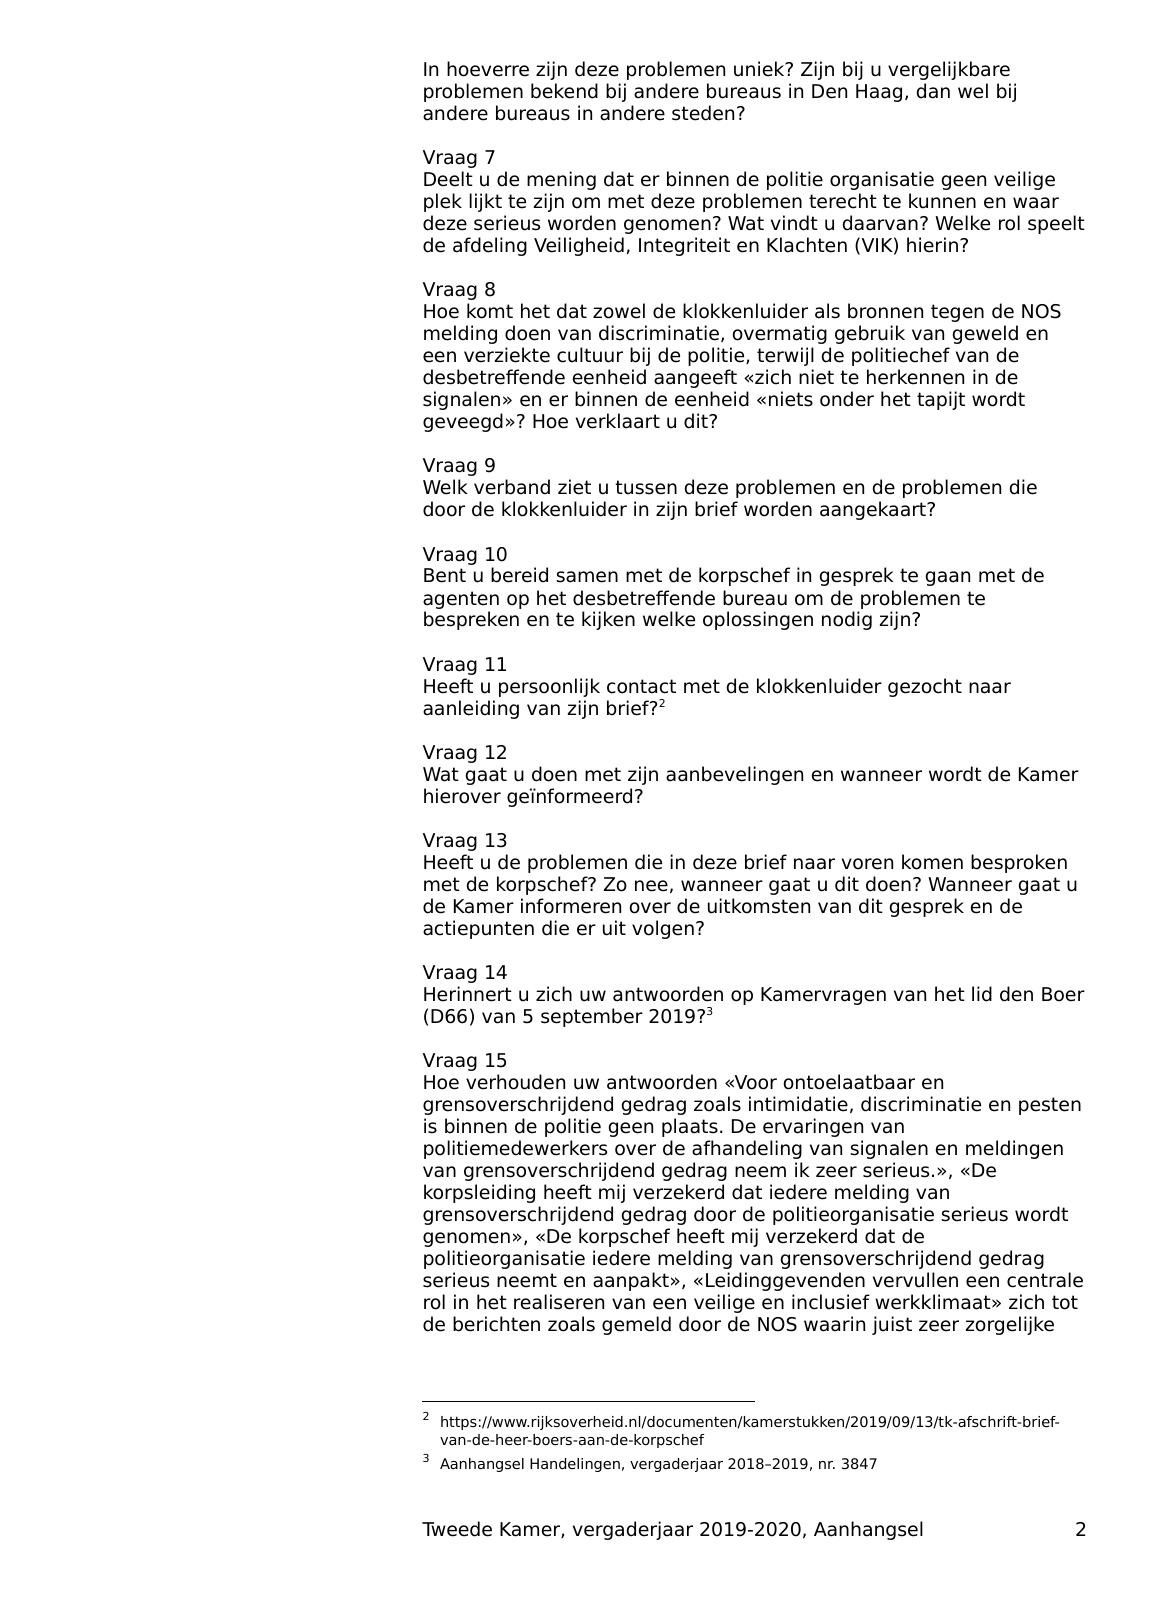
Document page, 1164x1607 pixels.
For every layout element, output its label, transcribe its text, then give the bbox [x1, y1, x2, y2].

text Vraag 13 [422, 830, 1087, 852]
text Deelt u de mening dat er binnen de politie organisatie geen veilige plek lijkt te zijn om met deze problemen terecht te kunnen en waar deze serieus worden genomen? Wat vindt u daarvan? Welke rol speelt de afdeling Veiligheid, Integriteit en Klachten (VIK) hierin? [422, 169, 1087, 257]
text Vraag 14 [422, 962, 1087, 984]
text Herinnert u zich uw antwoorden op Kamervragen van het lid den Boer (D66) van 5 september 2019? [422, 984, 1087, 1028]
text Vraag 15 [422, 1050, 1087, 1072]
text Vraag 7 [422, 147, 1087, 169]
text Wat gaat u doen met zijn aanbevelingen en wanneer wordt de Kamer hierover geïnformeerd? [422, 764, 1087, 808]
text Vraag 11 [422, 653, 1087, 676]
text Heeft u de problemen die in deze brief naar voren komen besproken met de korpschef? Zo nee, wanneer gaat u dit doen? Wanneer gaat u de Kamer informeren over de uitkomsten van dit gesprek en de actiepunten die er uit volgen? [422, 852, 1087, 940]
text Aanhangsel Handelingen, vergaderjaar 2018–2019, nr. 3847 [422, 1452, 1087, 1474]
text Vraag 8 [422, 279, 1087, 301]
text Heeft u persoonlijk contact met de klokkenluider gezocht naar aanleiding van zijn brief? [422, 676, 1087, 719]
text Vraag 10 [422, 543, 1087, 565]
text Bent u bereid samen met de korpschef in gesprek te gaan met de agenten op het desbetreffende bureau om de problemen te bespreken en te kijken welke oplossingen nodig zijn? [422, 565, 1087, 631]
text Vraag 12 [422, 742, 1087, 764]
text In hoeverre zijn deze problemen uniek? Zijn bij u vergelijkbare problemen bekend bij andere bureaus in Den Haag, dan wel bij andere bureaus in andere steden? [422, 59, 1087, 125]
text Hoe verhouden uw antwoorden «Voor ontoelaatbaar en grensoverschrijdend gedrag zoals intimidatie, discriminatie en pesten is binnen de politie geen plaats. De ervaringen van politiemedewerkers over de afhandeling van signalen en meldingen van grensoverschrijdend gedrag neem ik zeer serieus.», «De korpsleiding heeft mij verzekerd dat iedere melding van grensoverschrijdend gedrag door de politieorganisatie serieus wordt genomen», «De korpschef heeft mij verzekerd dat de politieorganisatie iedere melding van grensoverschrijdend gedrag serieus neemt en aanpakt», «Leidinggevenden vervullen een centrale rol in het realiseren van een veilige en inclusief werkklimaat» zich tot de berichten zoals gemeld door de NOS waarin juist zeer zorgelijke [422, 1072, 1087, 1336]
text Welk verband ziet u tussen deze problemen en de problemen die door de klokkenluider in zijn brief worden aangekaart? [422, 477, 1087, 521]
text https://www.rijksoverheid.nl/documenten/kamerstukken/2019/09/13/tk-afschrift-brief-van-de-heer-boers-aan-de-korpschef [422, 1410, 1087, 1449]
text Vraag 9 [422, 455, 1087, 477]
text Hoe komt het dat zowel de klokkenluider als bronnen tegen de NOS melding doen van discriminatie, overmatig gebruik van geweld en een verziekte cultuur bij de politie, terwijl de politiechef van de desbetreffende eenheid aangeeft «zich niet te herkennen in de signalen» en er binnen de eenheid «niets onder het tapijt wordt geveegd»? Hoe verklaart u dit? [422, 301, 1087, 433]
